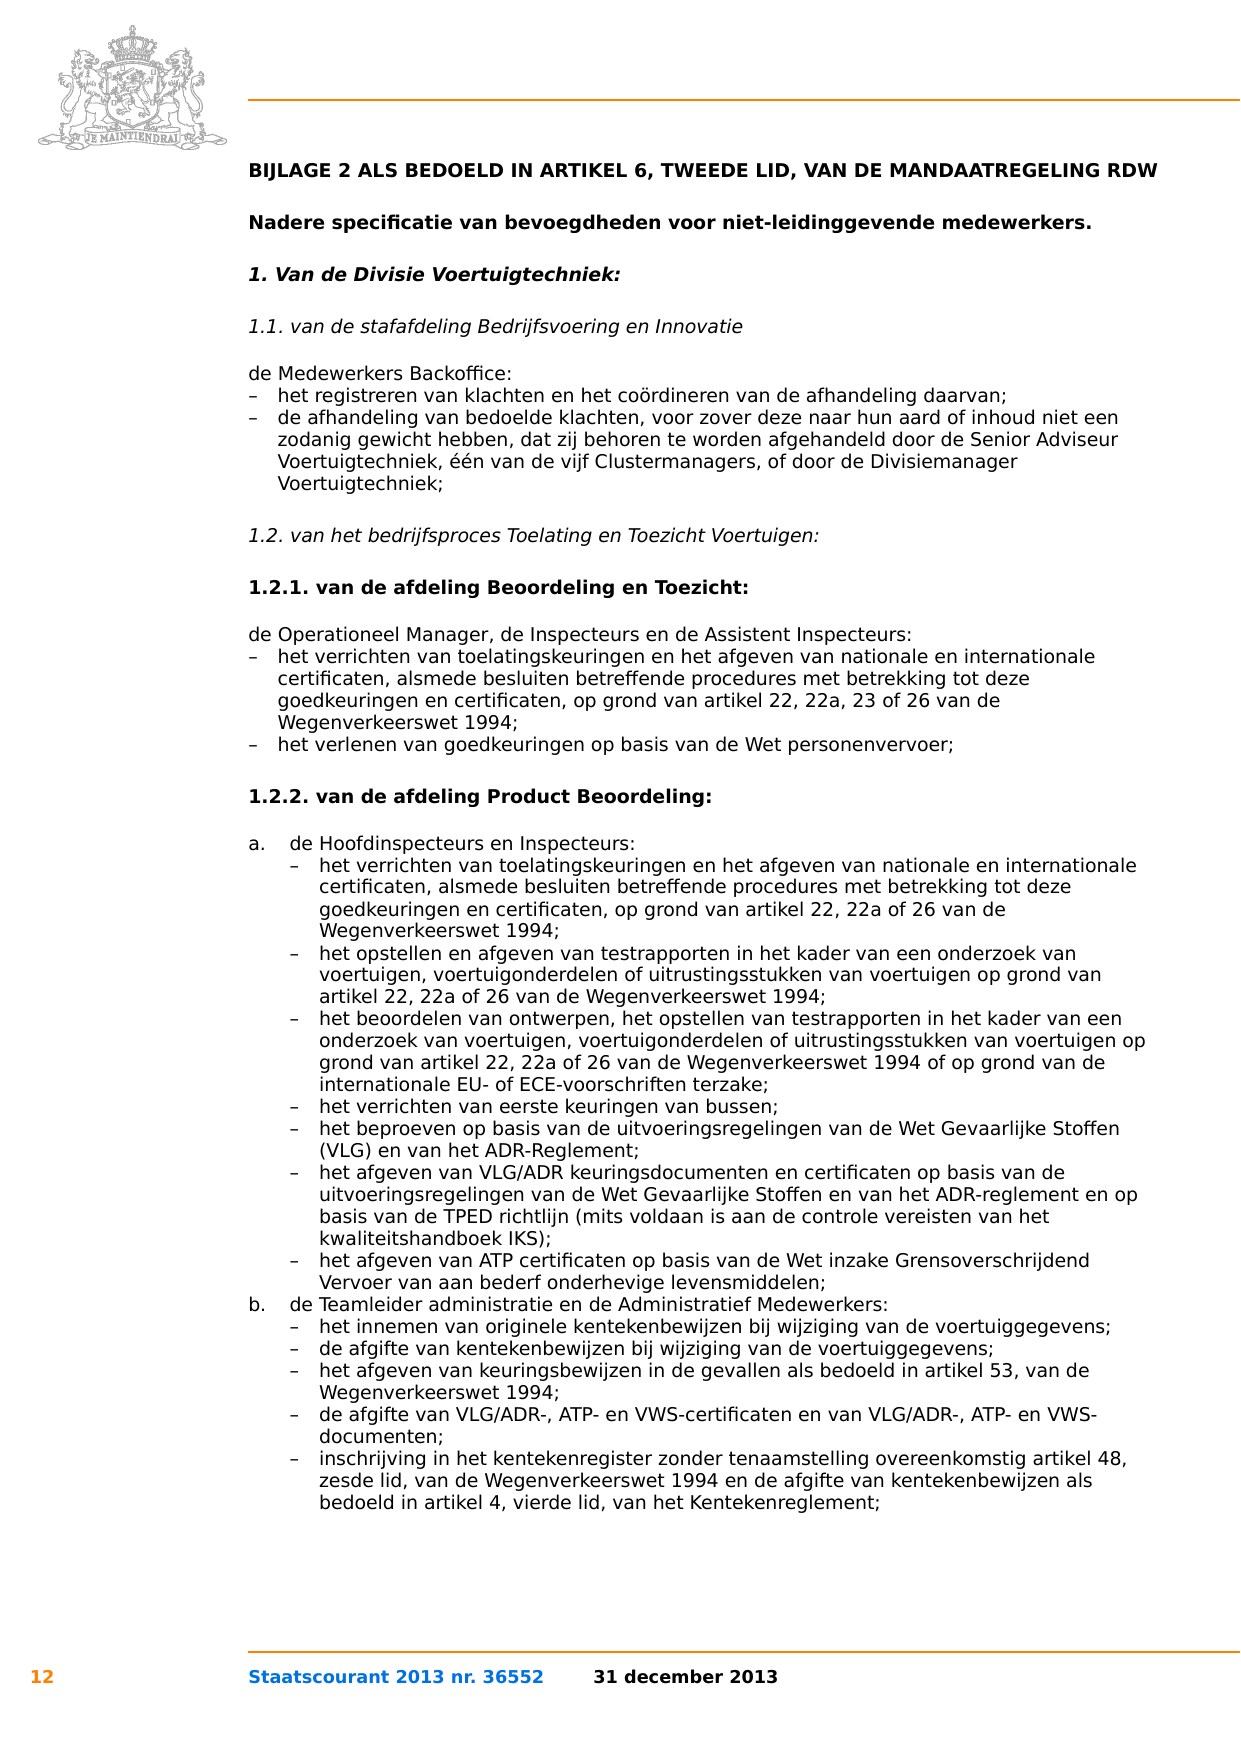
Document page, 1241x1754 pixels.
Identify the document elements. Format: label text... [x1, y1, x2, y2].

text – het beproeven op basis van de uitvoeringsregelingen van de Wet Gevaarlijke Stoffen (VLG) en van het ADR-Reglement; [289, 1118, 1163, 1162]
subtitle 1. Van de Divisie Voertuigtechniek: [248, 264, 1163, 286]
text b. de Teamleider administratie en de Administratief Medewerkers: [248, 1294, 1163, 1316]
text – inschrijving in het kentekenregister zonder tenaamstelling overeenkomstig artikel 48, zesde lid, van de Wegenverkeerswet 1994 en de afgifte van kentekenbewijzen als bedoeld in artikel 4, vierde lid, van het Kentekenreglement; [289, 1448, 1163, 1514]
text – het verlenen van goedkeuringen op basis van de Wet personenvervoer; [248, 733, 1163, 756]
text – het registreren van klachten en het coördineren van de afhandeling daarvan; [248, 385, 1163, 407]
text – de afgifte van kentekenbewijzen bij wijziging van de voertuiggegevens; [289, 1338, 1163, 1360]
text – het afgeven van keuringsbewijzen in de gevallen als bedoeld in artikel 53, van de Wegenverkeerswet 1994; [289, 1360, 1163, 1404]
subtitle Nadere specificatie van bevoegdheden voor niet-leidinggevende medewerkers. [248, 212, 1163, 234]
text – de afgifte van VLG/ADR-, ATP- en VWS-certificaten en van VLG/ADR-, ATP- en VWS-documenten; [289, 1404, 1163, 1448]
subtitle 1.2. van het bedrijfsproces Toelating en Toezicht Voertuigen: [248, 525, 1163, 547]
subtitle 1.2.1. van de afdeling Beoordeling en Toezicht: [248, 577, 1163, 599]
text de Operationeel Manager, de Inspecteurs en de Assistent Inspecteurs: [248, 624, 1163, 646]
text – het afgeven van VLG/ADR keuringsdocumenten en certificaten op basis van de uitvoeringsregelingen van de Wet Gevaarlijke Stoffen en van het ADR-reglement en op basis van de TPED richtlijn (mits voldaan is aan de controle vereisten van het kwaliteitshandboek IKS); [289, 1162, 1163, 1250]
text – het verrichten van toelatingskeuringen en het afgeven van nationale en internationale certificaten, alsmede besluiten betreffende procedures met betrekking tot deze goedkeuringen en certificaten, op grond van artikel 22, 22a, 23 of 26 van de Wegenverkeerswet 1994; [248, 646, 1163, 733]
picture [38, 25, 227, 150]
subtitle BIJLAGE 2 ALS BEDOELD IN ARTIKEL 6, TWEEDE LID, VAN DE MANDAATREGELING RDW [248, 160, 1163, 182]
subtitle 1.2.2. van de afdeling Product Beoordeling: [248, 786, 1163, 807]
text de Medewerkers Backoffice: [248, 363, 1163, 385]
text a. de Hoofdinspecteurs en Inspecteurs: [248, 832, 1163, 854]
text – het verrichten van toelatingskeuringen en het afgeven van nationale en internationale certificaten, alsmede besluiten betreffende procedures met betrekking tot deze goedkeuringen en certificaten, op grond van artikel 22, 22a of 26 van de Wegenverkeerswet 1994; [289, 854, 1163, 942]
text – de afhandeling van bedoelde klachten, voor zover deze naar hun aard of inhoud niet een zodanig gewicht hebben, dat zij behoren te worden afgehandeld door de Senior Adviseur Voertuigtechniek, één van de vijf Clustermanagers, of door de Divisiemanager Voertuigtechniek; [248, 407, 1163, 495]
subtitle 1.1. van de stafafdeling Bedrijfsvoering en Innovatie [248, 316, 1163, 338]
text – het innemen van originele kentekenbewijzen bij wijziging van de voertuiggegevens; [289, 1316, 1163, 1338]
text – het verrichten van eerste keuringen van bussen; [289, 1096, 1163, 1118]
text – het beoordelen van ontwerpen, het opstellen van testrapporten in het kader van een onderzoek van voertuigen, voertuigonderdelen of uitrustingsstukken van voertuigen op grond van artikel 22, 22a of 26 van de Wegenverkeerswet 1994 of op grond van de internationale EU- of ECE-voorschriften terzake; [289, 1008, 1163, 1096]
text – het opstellen en afgeven van testrapporten in het kader van een onderzoek van voertuigen, voertuigonderdelen of uitrustingsstukken van voertuigen op grond van artikel 22, 22a of 26 van de Wegenverkeerswet 1994; [289, 942, 1163, 1008]
text – het afgeven van ATP certificaten op basis van de Wet inzake Grensoverschrijdend Vervoer van aan bederf onderhevige levensmiddelen; [289, 1250, 1163, 1294]
